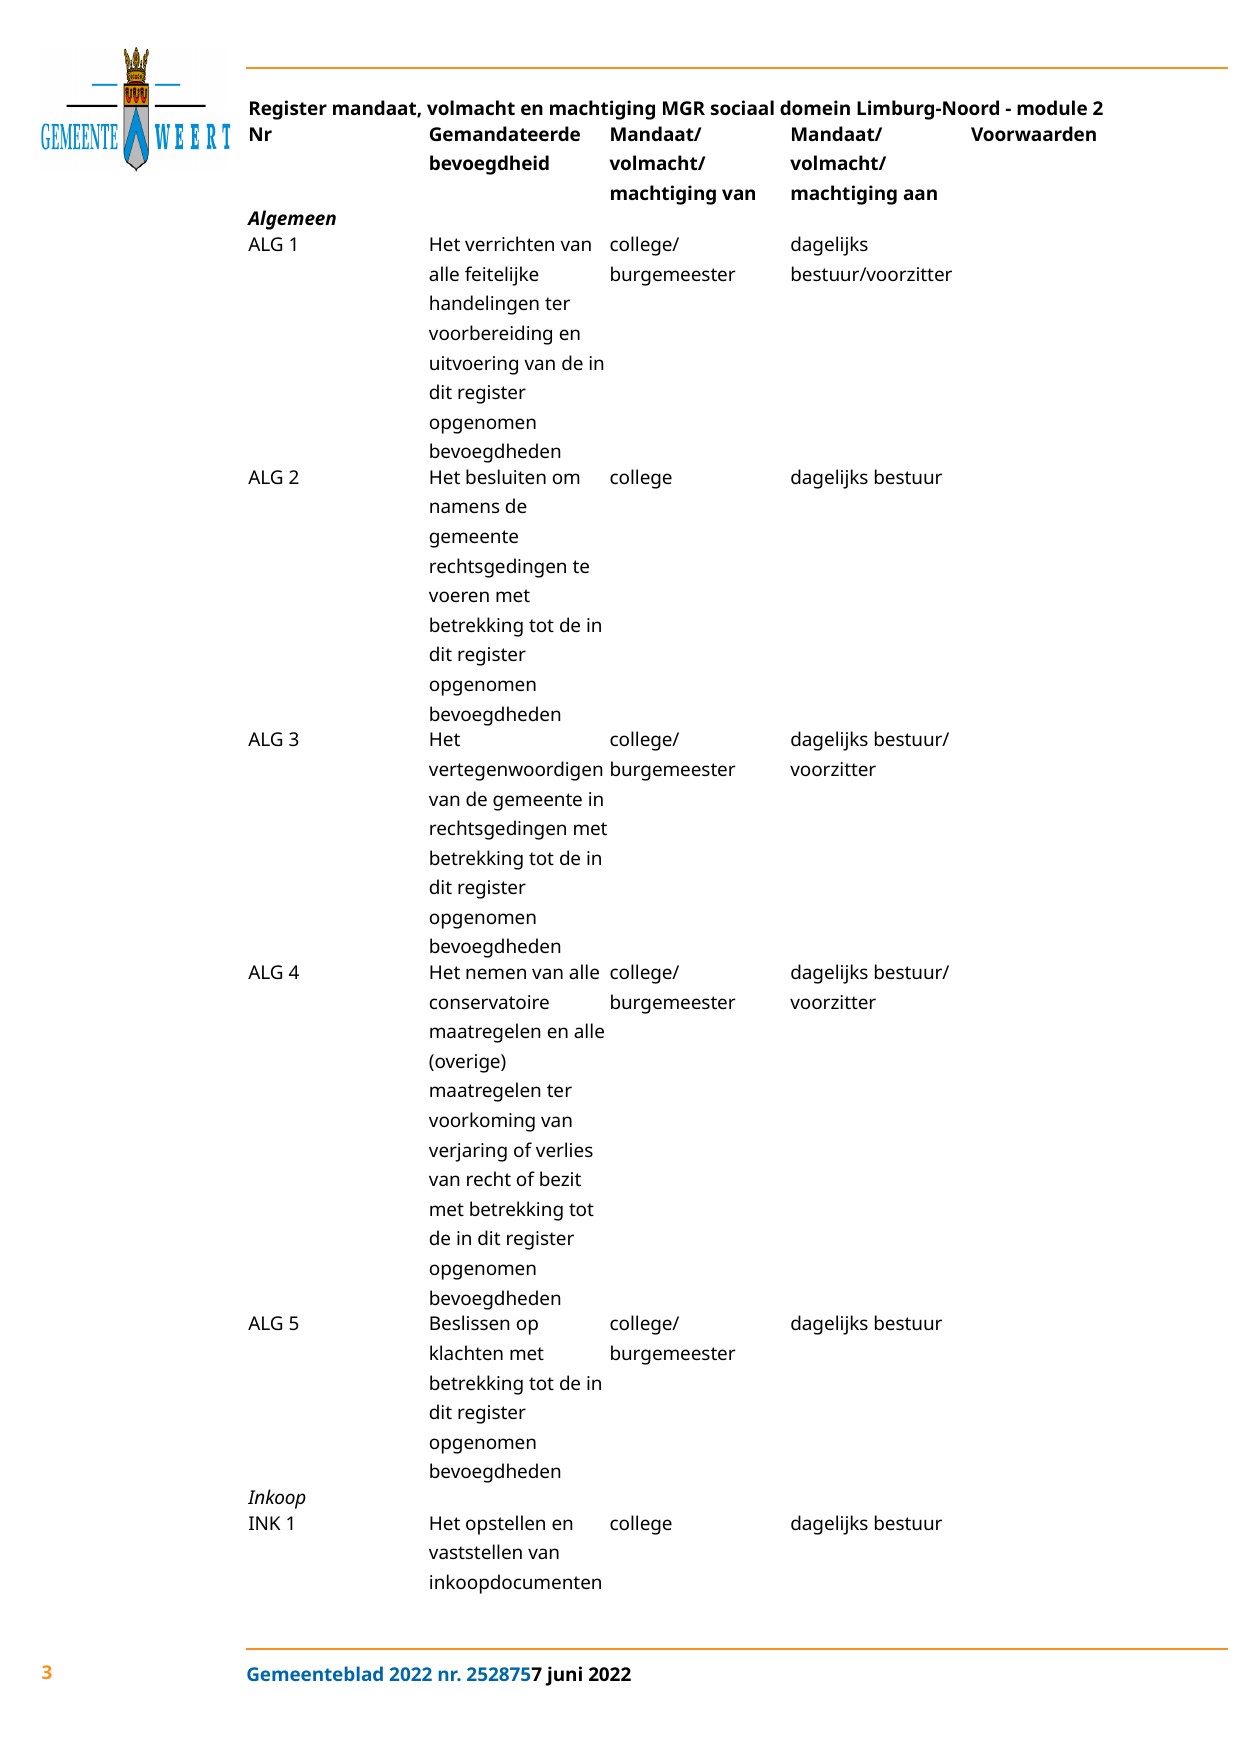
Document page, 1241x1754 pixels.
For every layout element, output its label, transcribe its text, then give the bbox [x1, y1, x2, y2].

table_cell college [609, 1510, 790, 1595]
table_cell dagelijks bestuur [790, 464, 971, 727]
table_cell [971, 727, 1152, 959]
table_cell college/ burgemeester [609, 1311, 790, 1484]
table_cell college/ burgemeester [609, 727, 790, 959]
table_cell Het vertegenwoordigen van de gemeente in rechtsgedingen met betrekking tot de in dit register opgenomen bevoegdheden [429, 727, 609, 959]
table_cell [971, 959, 1152, 1311]
table_cell ALG 4 [248, 959, 429, 1311]
table_cell Inkoop [248, 1484, 1152, 1510]
table_cell Het nemen van alle conservatoire maatregelen en alle (overige) maatregelen ter voorkoming van verjaring of verlies van recht of bezit met betrekking tot de in dit register opgenomen bevoegdheden [429, 959, 609, 1311]
table_header Mandaat/volmacht/machtiging aan [790, 121, 971, 206]
table_cell [971, 1311, 1152, 1484]
table_header Nr [248, 121, 429, 206]
table_cell dagelijks bestuur [790, 1311, 971, 1484]
table_cell [971, 231, 1152, 464]
table_cell ALG 3 [248, 727, 429, 959]
table_header Voorwaarden [971, 121, 1152, 206]
text Register mandaat, volmacht en machtiging MGR sociaal domein Limburg-Noord - module 2 [248, 95, 1152, 121]
table_cell [971, 1510, 1152, 1595]
table_cell Het opstellen en vaststellen van inkoopdocumenten [429, 1510, 609, 1595]
table_cell college/ burgemeester [609, 231, 790, 464]
table_cell dagelijks bestuur/ voorzitter [790, 727, 971, 959]
table_header Mandaat/volmacht/machtiging van [609, 121, 790, 206]
table_cell college [609, 464, 790, 727]
table_cell Algemeen [248, 206, 1152, 231]
table_cell college/ burgemeester [609, 959, 790, 1311]
table_header Gemandateerde bevoegdheid [429, 121, 609, 206]
table_cell dagelijks bestuur/voorzitter [790, 231, 971, 464]
table_cell ALG 5 [248, 1311, 429, 1484]
table_cell ALG 2 [248, 464, 429, 727]
table_cell ALG 1 [248, 231, 429, 464]
table_cell Beslissen op klachten met betrekking tot de in dit register opgenomen bevoegdheden [429, 1311, 609, 1484]
picture [41, 47, 231, 172]
table_cell [971, 464, 1152, 727]
table_cell Het besluiten om namens de gemeente rechtsgedingen te voeren met betrekking tot de in dit register opgenomen bevoegdheden [429, 464, 609, 727]
table_cell dagelijks bestuur [790, 1510, 971, 1595]
table_cell Het verrichten van alle feitelijke handelingen ter voorbereiding en uitvoering van de in dit register opgenomen bevoegdheden [429, 231, 609, 464]
table_cell INK 1 [248, 1510, 429, 1595]
table_cell dagelijks bestuur/ voorzitter [790, 959, 971, 1311]
